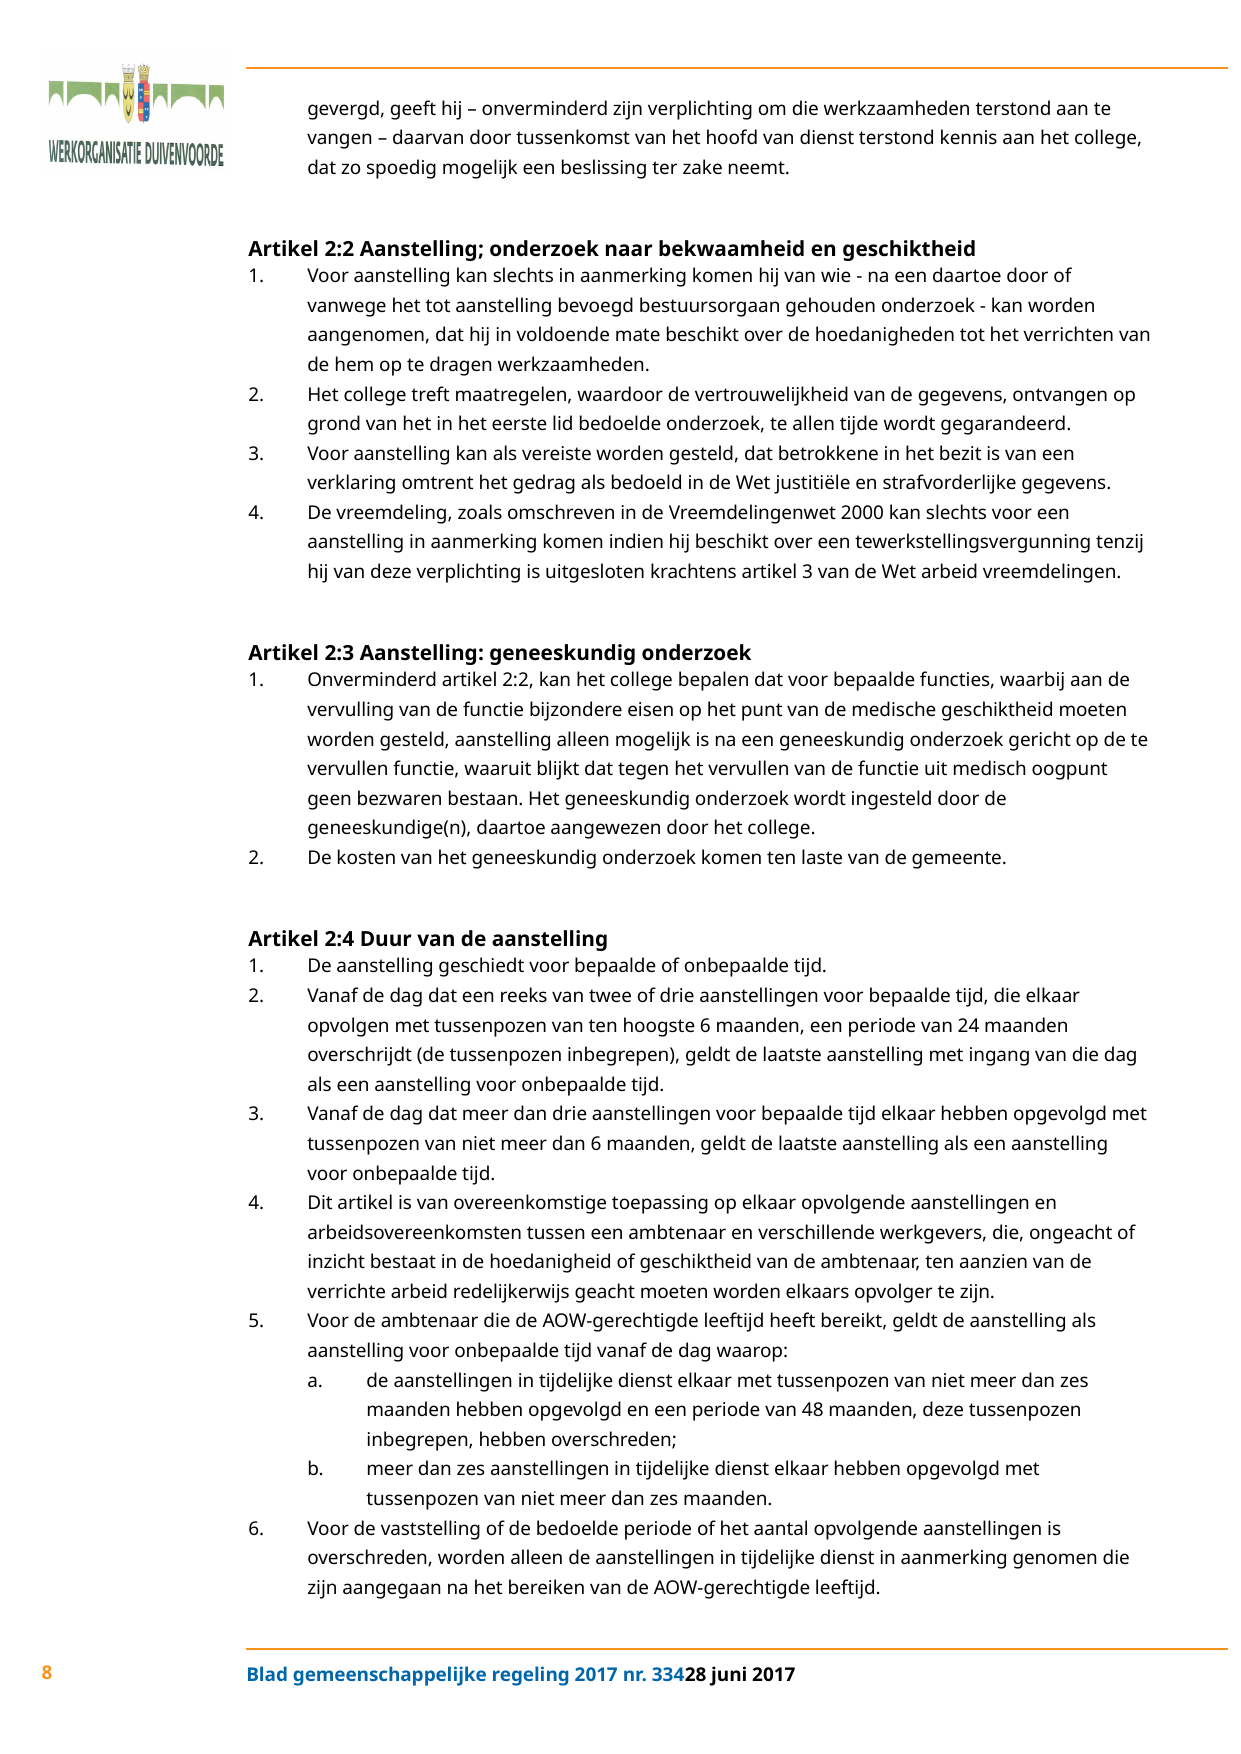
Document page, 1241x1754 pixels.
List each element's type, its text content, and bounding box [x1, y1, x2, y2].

list Het college treft maatregelen, waardoor de vertrouwelijkheid van de gegevens, ontvangen op grond van het in het eerste lid bedoelde onderzoek, te allen tijde wordt gegarandeerd. [248, 381, 1152, 436]
text Artikel 2:4 Duur van de aanstelling [248, 924, 1152, 953]
list Dit artikel is van overeenkomstige toepassing op elkaar opvolgende aanstellingen en arbeidsovereenkomsten tussen een ambtenaar en verschillende werkgevers, die, ongeacht of inzicht bestaat in de hoedanigheid of geschiktheid van de ambtenaar, ten aanzien van de verrichte arbeid redelijkerwijs geacht moeten worden elkaars opvolger te zijn. [248, 1189, 1152, 1304]
picture [41, 47, 231, 172]
list Onverminderd artikel 2:2, kan het college bepalen dat voor bepaalde functies, waarbij aan de vervulling van de functie bijzondere eisen op het punt van de medische geschiktheid moeten worden gesteld, aanstelling alleen mogelijk is na een geneeskundig onderzoek gericht op de te vervullen functie, waaruit blijkt dat tegen het vervullen van de functie uit medisch oogpunt geen bezwaren bestaan. Het geneeskundig onderzoek wordt ingesteld door de geneeskundige(n), daartoe aangewezen door het college. [248, 667, 1152, 840]
text Artikel 2:3 Aanstelling: geneeskundig onderzoek [248, 638, 1152, 667]
list De aanstelling geschiedt voor bepaalde of onbepaalde tijd. [248, 953, 1152, 978]
list meer dan zes aanstellingen in tijdelijke dienst elkaar hebben opgevolgd met tussenpozen van niet meer dan zes maanden. [307, 1456, 1152, 1511]
list Voor aanstelling kan slechts in aanmerking komen hij van wie - na een daartoe door of vanwege het tot aanstelling bevoegd bestuursorgaan gehouden onderzoek - kan worden aangenomen, dat hij in voldoende mate beschikt over de hoedanigheden tot het verrichten van de hem op te dragen werkzaamheden. [248, 262, 1152, 377]
list De kosten van het geneeskundig onderzoek komen ten laste van de gemeente. [248, 844, 1152, 870]
list Vanaf de dag dat een reeks van twee of drie aanstellingen voor bepaalde tijd, die elkaar opvolgen met tussenpozen van ten hoogste 6 maanden, een periode van 24 maanden overschrijdt (de tussenpozen inbegrepen), geldt de laatste aanstelling met ingang van die dag als een aanstelling voor onbepaalde tijd. [248, 982, 1152, 1097]
list Voor de ambtenaar die de AOW-gerechtigde leeftijd heeft bereikt, geldt de aanstelling als aanstelling voor onbepaalde tijd vanaf de dag waarop: [248, 1308, 1152, 1363]
text Artikel 2:2 Aanstelling; onderzoek naar bekwaamheid en geschiktheid [248, 234, 1152, 262]
list de aanstellingen in tijdelijke dienst elkaar met tussenpozen van niet meer dan zes maanden hebben opgevolgd en een periode van 48 maanden, deze tussenpozen inbegrepen, hebben overschreden; [307, 1367, 1152, 1452]
list Voor aanstelling kan als vereiste worden gesteld, dat betrokkene in het bezit is van een verklaring omtrent het gedrag als bedoeld in de Wet justitiële en strafvorderlijke gegevens. [248, 440, 1152, 495]
list Vanaf de dag dat meer dan drie aanstellingen voor bepaalde tijd elkaar hebben opgevolgd met tussenpozen van niet meer dan 6 maanden, geldt de laatste aanstelling als een aanstelling voor onbepaalde tijd. [248, 1101, 1152, 1185]
list gevergd, geeft hij – onverminderd zijn verplichting om die werkzaamheden terstond aan te vangen – daarvan door tussenkomst van het hoofd van dienst terstond kennis aan het college, dat zo spoedig mogelijk een beslissing ter zake neemt. [248, 95, 1152, 180]
list De vreemdeling, zoals omschreven in de Vreemdelingenwet 2000 kan slechts voor een aanstelling in aanmerking komen indien hij beschikt over een tewerkstellingsvergunning tenzij hij van deze verplichting is uitgesloten krachtens artikel 3 van de Wet arbeid vreemdelingen. [248, 499, 1152, 584]
list Voor de vaststelling of de bedoelde periode of het aantal opvolgende aanstellingen is overschreden, worden alleen de aanstellingen in tijdelijke dienst in aanmerking genomen die zijn aangegaan na het bereiken van de AOW-gerechtigde leeftijd. [248, 1515, 1152, 1599]
